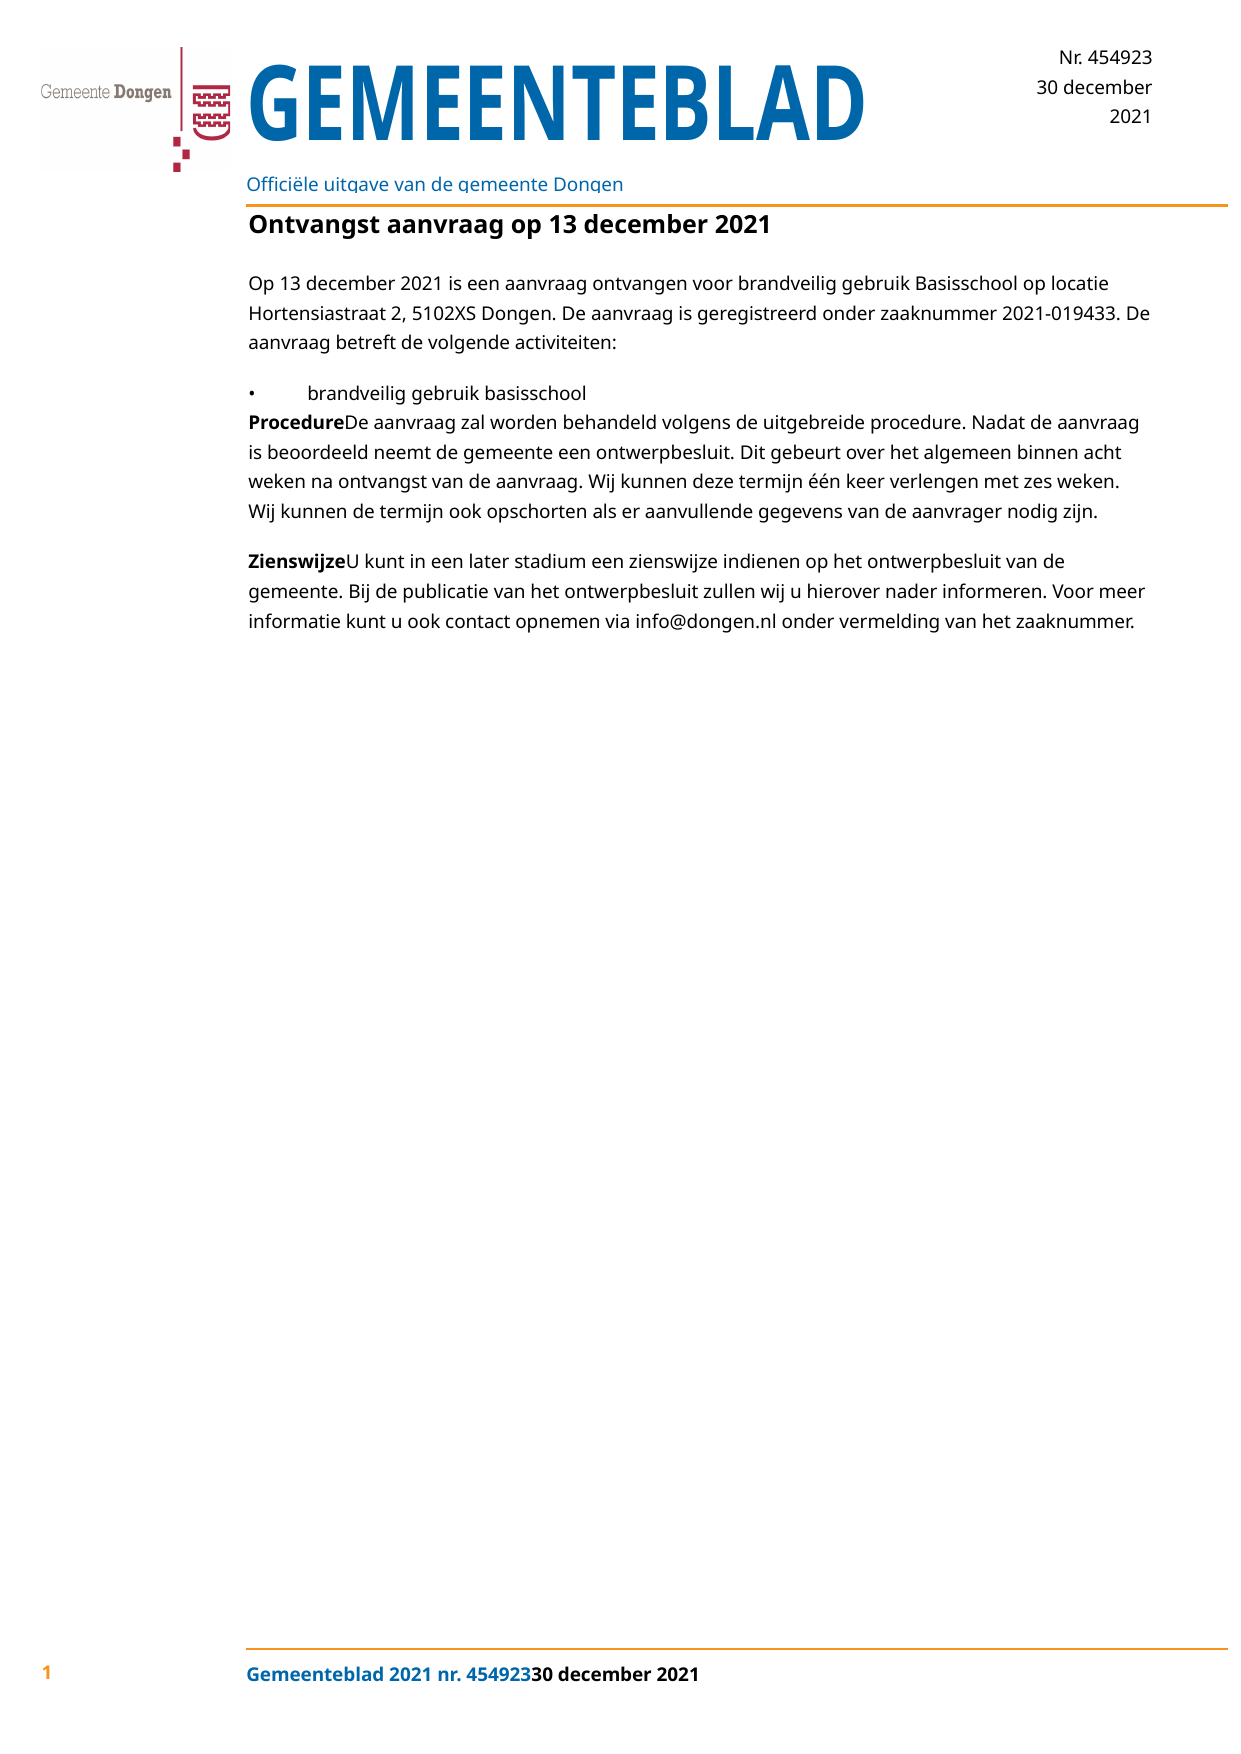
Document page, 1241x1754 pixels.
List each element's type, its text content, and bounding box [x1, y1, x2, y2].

text ZienswijzeU kunt in een later stadium een zienswijze indienen op het ontwerpbesluit van de gemeente. Bij de publicatie van het ontwerpbesluit zullen wij u hierover nader informeren. Voor meer informatie kunt u ook contact opnemen via info@dongen.nl onder vermelding van het zaaknummer. [248, 549, 1152, 633]
list brandveilig gebruik basisschool [248, 380, 1152, 406]
text Ontvangst aanvraag op 13 december 2021 [248, 207, 1152, 241]
picture [41, 47, 231, 172]
text ProcedureDe aanvraag zal worden behandeld volgens de uitgebreide procedure. Nadat de aanvraag is beoordeeld neemt de gemeente een ontwerpbesluit. Dit gebeurt over het algemeen binnen acht weken na ontvangst van de aanvraag. Wij kunnen deze termijn één keer verlengen met zes weken. Wij kunnen de termijn ook opschorten als er aanvullende gegevens van de aanvrager nodig zijn. [248, 409, 1152, 524]
text Op 13 december 2021 is een aanvraag ontvangen voor brandveilig gebruik Basisschool op locatie Hortensiastraat 2, 5102XS Dongen. De aanvraag is geregistreerd onder zaaknummer 2021-019433. De aanvraag betreft de volgende activiteiten: [248, 270, 1152, 355]
